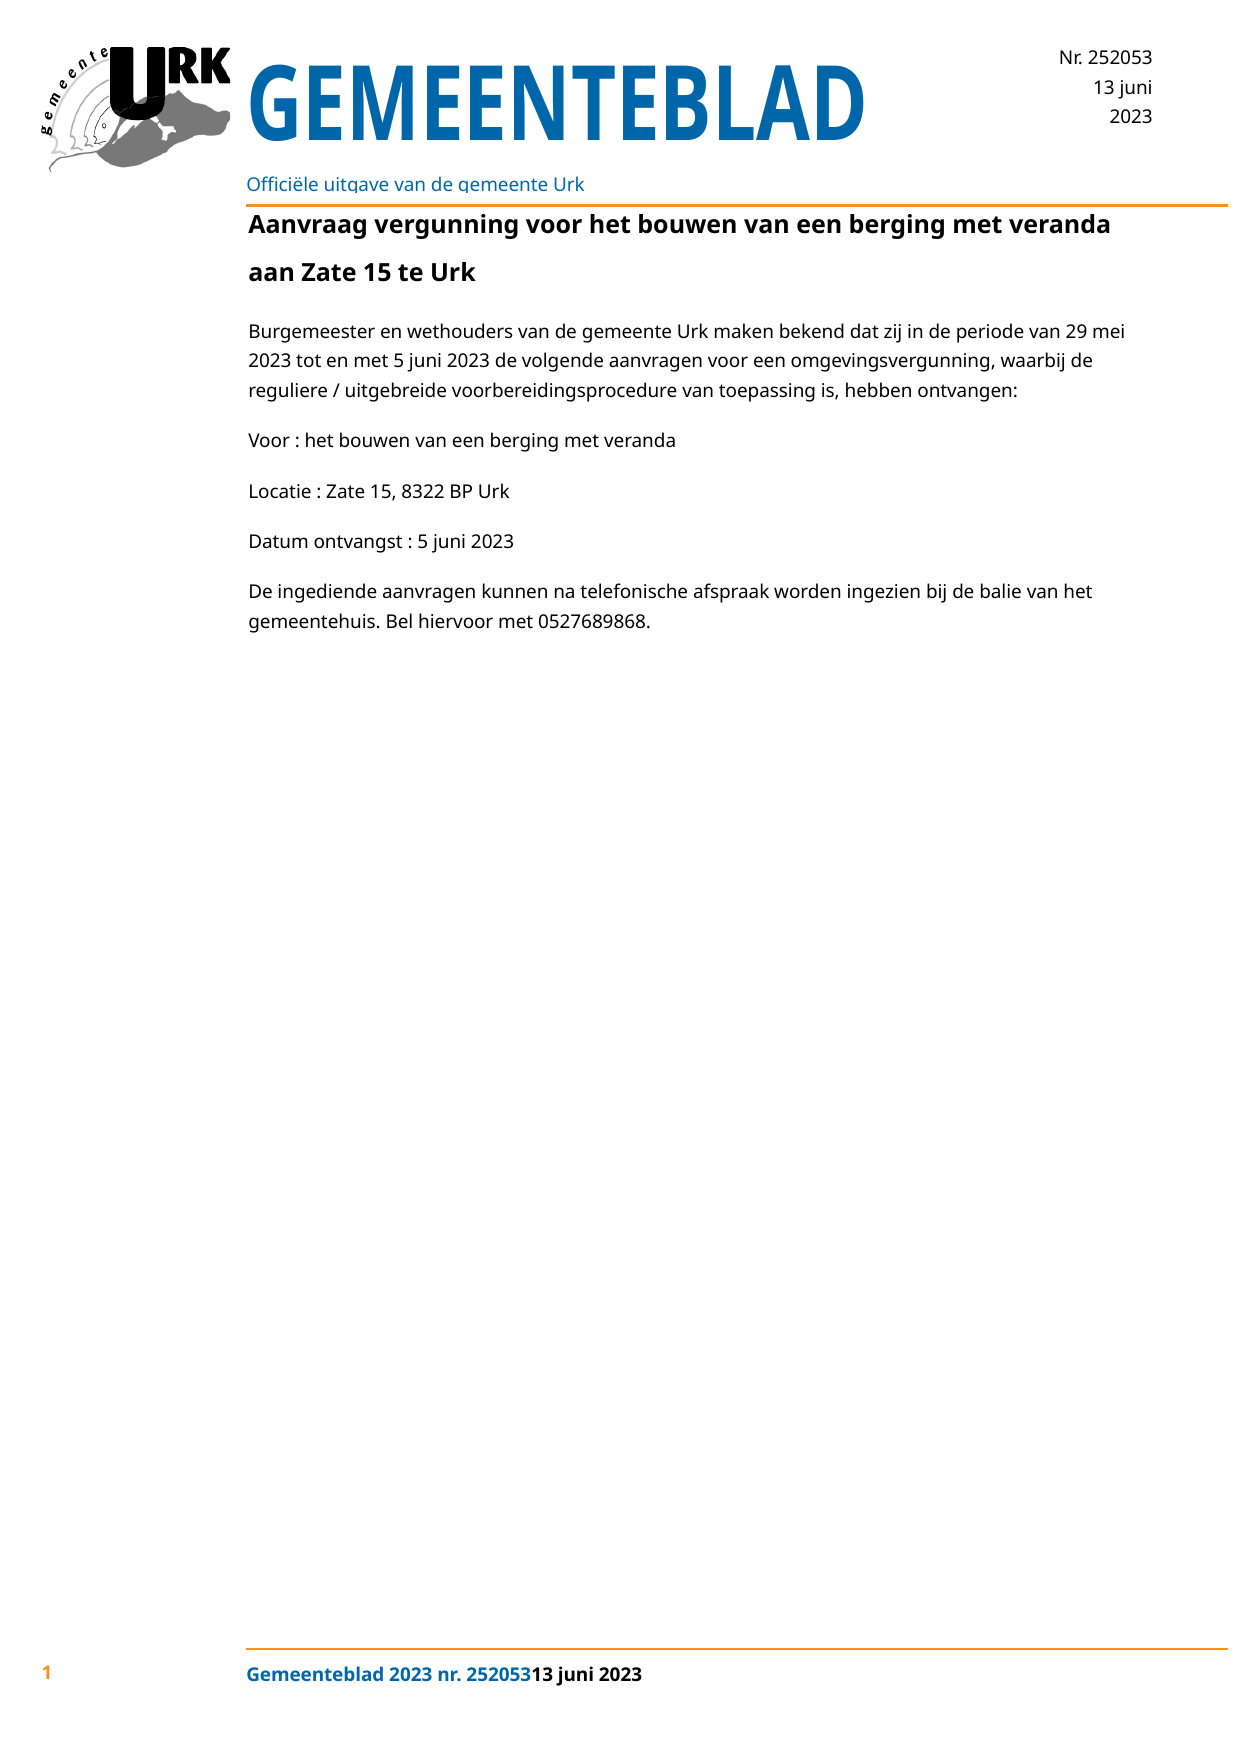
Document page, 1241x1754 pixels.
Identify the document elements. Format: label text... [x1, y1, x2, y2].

text Locatie : Zate 15, 8322 BP Urk [248, 478, 1152, 504]
text Burgemeester en wethouders van de gemeente Urk maken bekend dat zij in de periode van 29 mei 2023 tot en met 5 juni 2023 de volgende aanvragen voor een omgevingsvergunning, waarbij de reguliere / uitgebreide voorbereidingsprocedure van toepassing is, hebben ontvangen: [248, 318, 1152, 403]
text Datum ontvangst : 5 juni 2023 [248, 528, 1152, 554]
text De ingediende aanvragen kunnen na telefonische afspraak worden ingezien bij de balie van het gemeentehuis. Bel hiervoor met 0527689868. [248, 579, 1152, 634]
text Voor : het bouwen van een berging met veranda [248, 427, 1152, 453]
picture [41, 47, 231, 172]
text Aanvraag vergunning voor het bouwen van een berging met veranda aan Zate 15 te Urk [248, 207, 1152, 288]
